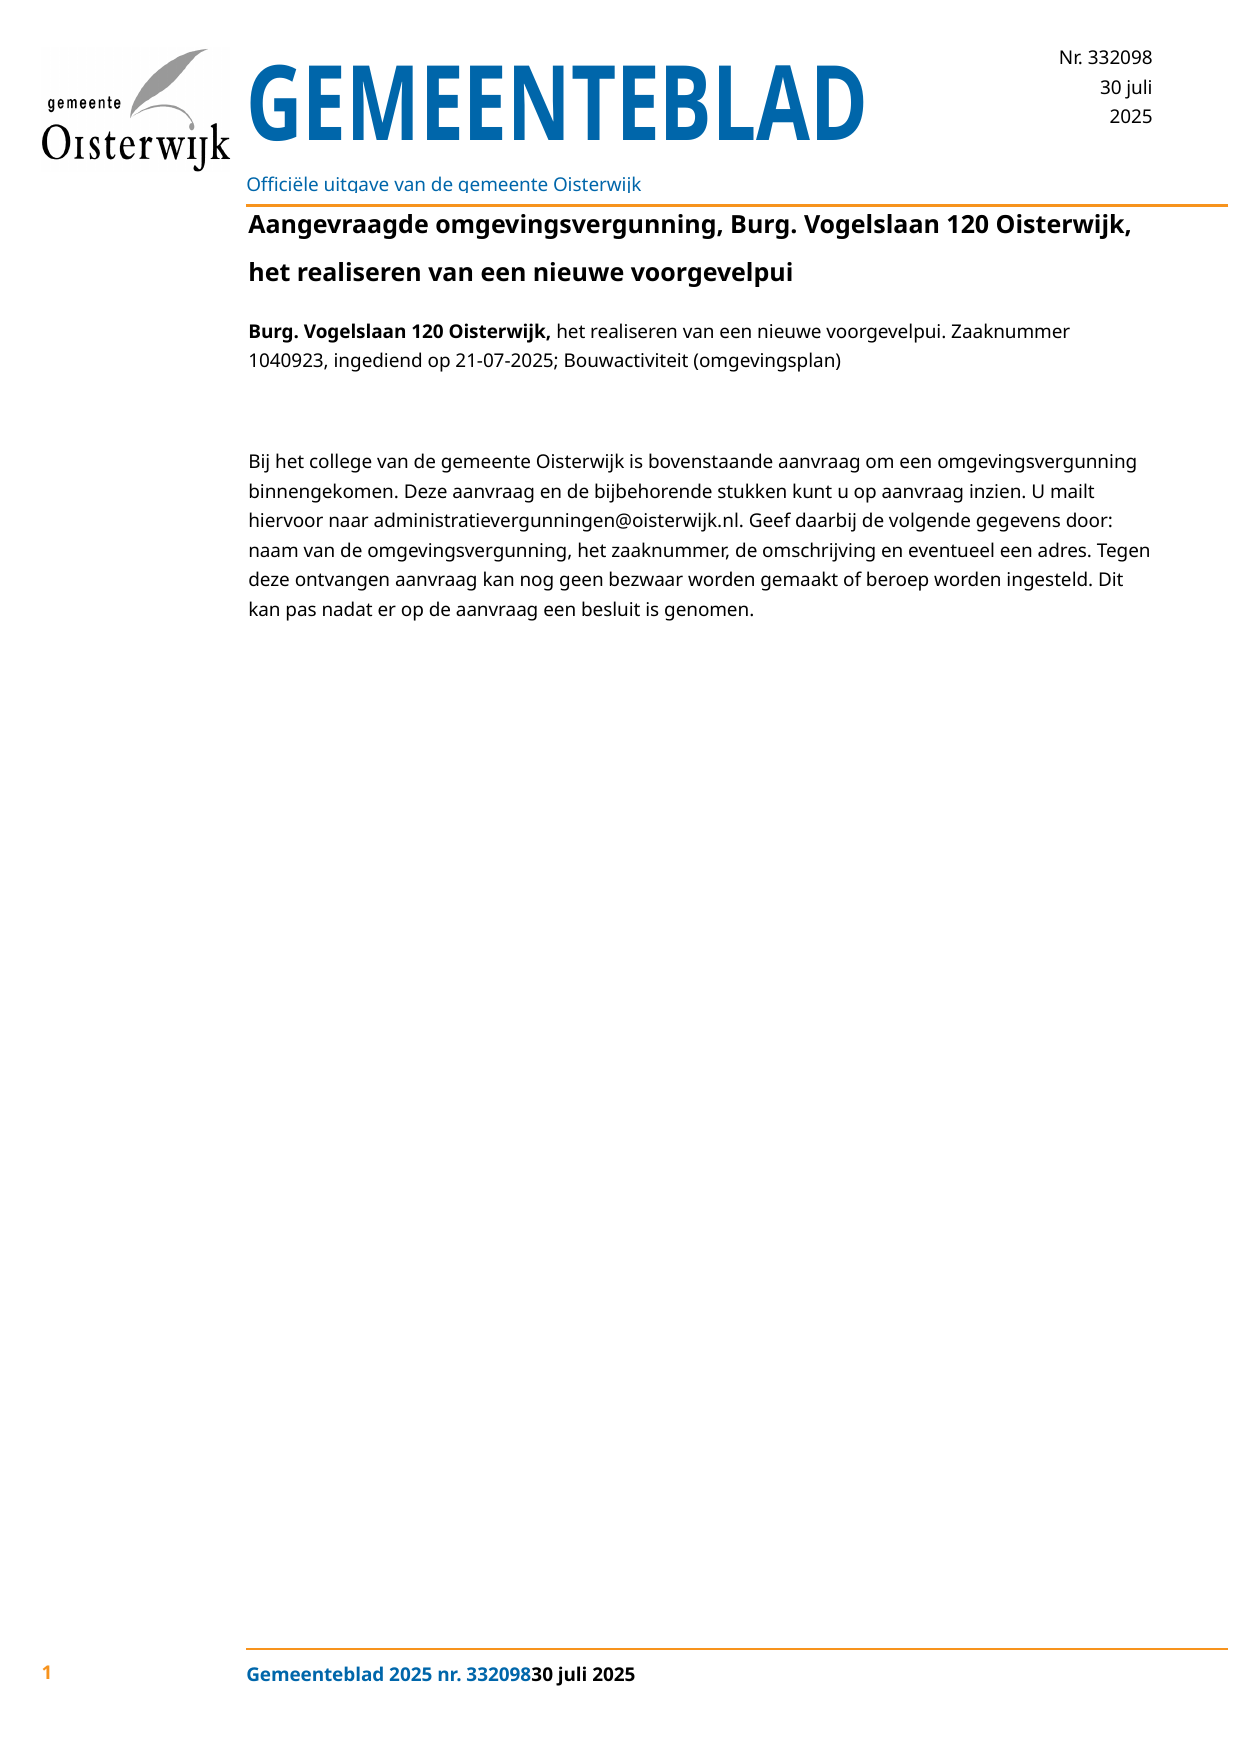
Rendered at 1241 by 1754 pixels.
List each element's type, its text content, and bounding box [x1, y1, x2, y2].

text Bij het college van de gemeente Oisterwijk is bovenstaande aanvraag om een omgevingsvergunning binnengekomen. Deze aanvraag en de bijbehorende stukken kunt u op aanvraag inzien. U mailt hiervoor naar administratievergunningen@oisterwijk.nl. Geef daarbij de volgende gegevens door: naam van de omgevingsvergunning, het zaaknummer, de omschrijving en eventueel een adres. Tegen deze ontvangen aanvraag kan nog geen bezwaar worden gemaakt of beroep worden ingesteld. Dit kan pas nadat er op de aanvraag een besluit is genomen. [248, 448, 1152, 622]
text Burg. Vogelslaan 120 Oisterwijk, het realiseren van een nieuwe voorgevelpui. Zaaknummer 1040923, ingediend op 21-07-2025; Bouwactiviteit (omgevingsplan) [248, 318, 1152, 373]
text Aangevraagde omgevingsvergunning, Burg. Vogelslaan 120 Oisterwijk, het realiseren van een nieuwe voorgevelpui [248, 207, 1152, 288]
picture [41, 47, 231, 172]
